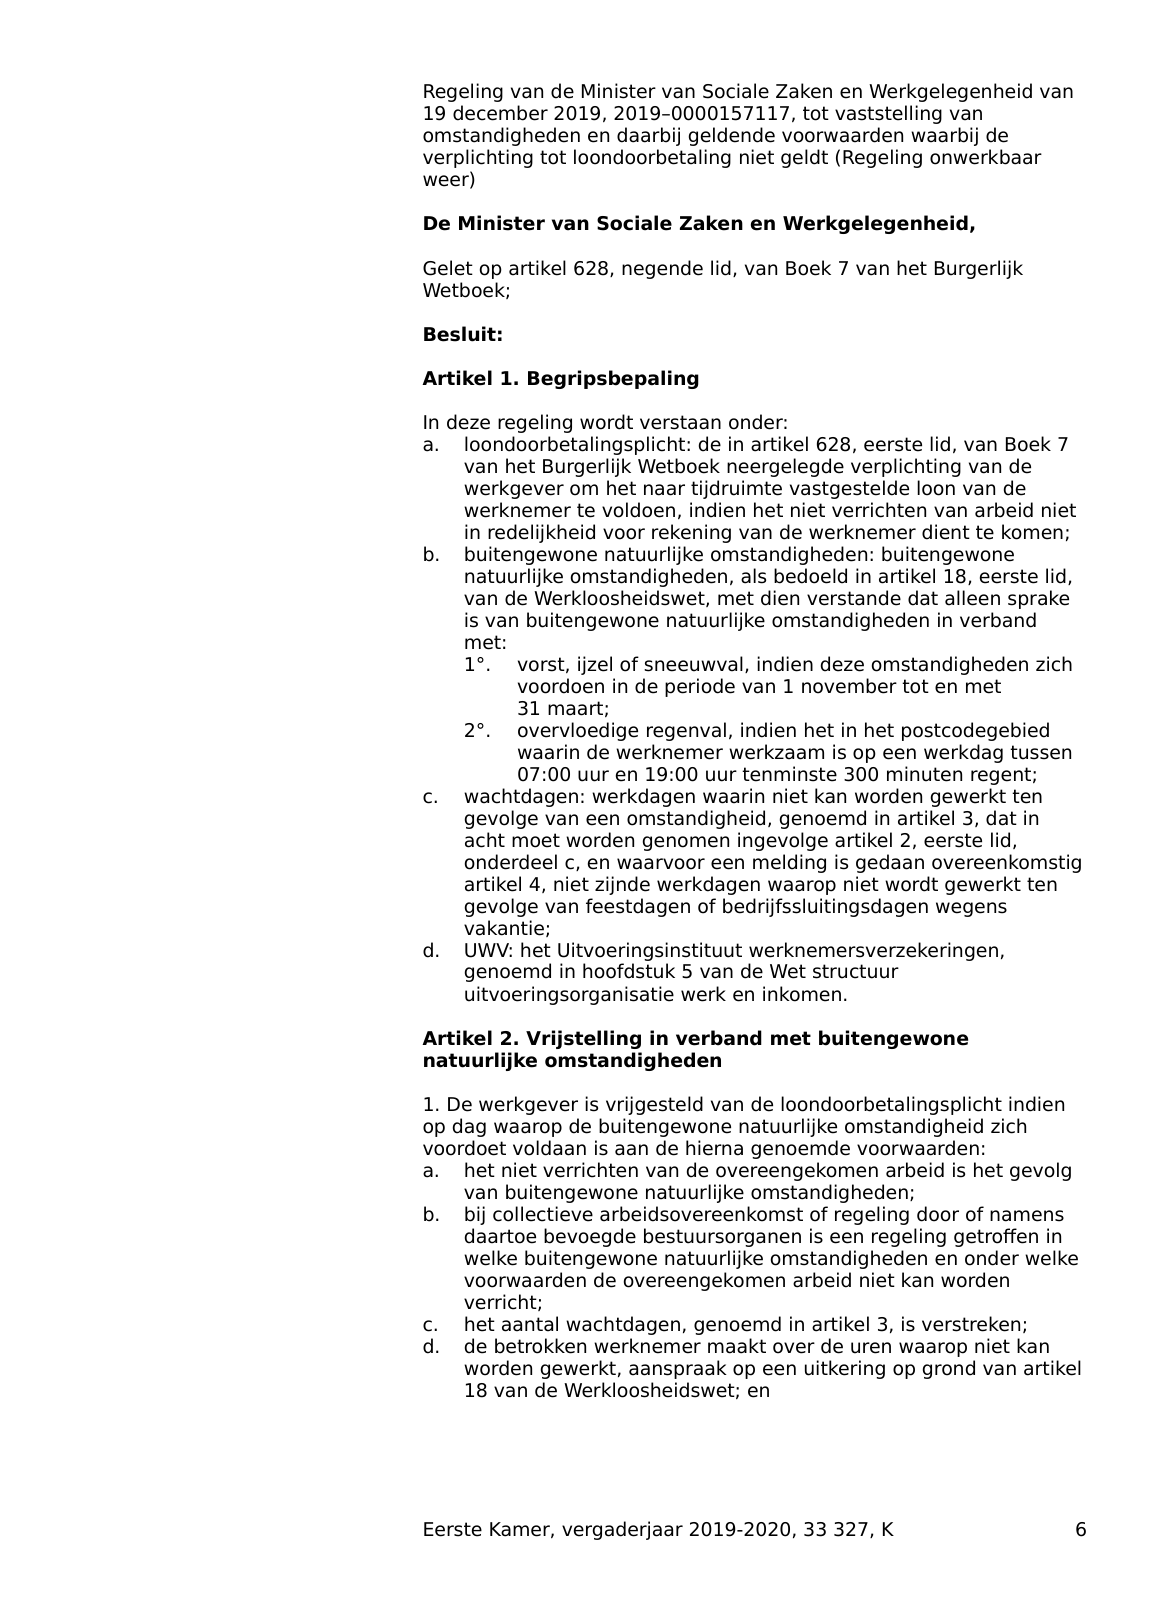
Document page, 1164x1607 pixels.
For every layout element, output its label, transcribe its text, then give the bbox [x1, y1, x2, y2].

subtitle Besluit: [422, 324, 1087, 346]
text d. de betrokken werknemer maakt over de uren waarop niet kan worden gewerkt, aanspraak op een uitkering op grond van artikel 18 van de Werkloosheidswet; en [422, 1336, 1087, 1401]
text a. het niet verrichten van de overeengekomen arbeid is het gevolg van buitengewone natuurlijke omstandigheden; [422, 1160, 1087, 1204]
text b. bij collectieve arbeidsovereenkomst of regeling door of namens daartoe bevoegde bestuursorganen is een regeling getroffen in welke buitengewone natuurlijke omstandigheden en onder welke voorwaarden de overeengekomen arbeid niet kan worden verricht; [422, 1204, 1087, 1313]
text 1. De werkgever is vrijgesteld van de loondoorbetalingsplicht indien op dag waarop de buitengewone natuurlijke omstandigheid zich voordoet voldaan is aan de hierna genoemde voorwaarden: [422, 1094, 1087, 1160]
text b. buitengewone natuurlijke omstandigheden: buitengewone natuurlijke omstandigheden, als bedoeld in artikel 18, eerste lid, van de Werkloosheidswet, met dien verstande dat alleen sprake is van buitengewone natuurlijke omstandigheden in verband met: [422, 544, 1087, 654]
text 1°. vorst, ijzel of sneeuwval, indien deze omstandigheden zich voordoen in de periode van 1 november tot en met 31 maart; [464, 654, 1087, 720]
text a. loondoorbetalingsplicht: de in artikel 628, eerste lid, van Boek 7 van het Burgerlijk Wetboek neergelegde verplichting van de werkgever om het naar tijdruimte vastgestelde loon van de werknemer te voldoen, indien het niet verrichten van arbeid niet in redelijkheid voor rekening van de werknemer dient te komen; [422, 434, 1087, 544]
subtitle De Minister van Sociale Zaken en Werkgelegenheid, [422, 213, 1087, 235]
text Gelet op artikel 628, negende lid, van Boek 7 van het Burgerlijk Wetboek; [422, 257, 1087, 301]
text Regeling van de Minister van Sociale Zaken en Werkgelegenheid van 19 december 2019, 2019–0000157117, tot vaststelling van omstandigheden en daarbij geldende voorwaarden waarbij de verplichting tot loondoorbetaling niet geldt (Regeling onwerkbaar weer) [422, 81, 1087, 191]
subtitle Artikel 2. Vrijstelling in verband met buitengewone natuurlijke omstandigheden [422, 1028, 1087, 1072]
text 2°. overvloedige regenval, indien het in het postcodegebied waarin de werknemer werkzaam is op een werkdag tussen 07:00 uur en 19:00 uur tenminste 300 minuten regent; [464, 720, 1087, 786]
subtitle Artikel 1. Begripsbepaling [422, 368, 1087, 390]
text c. wachtdagen: werkdagen waarin niet kan worden gewerkt ten gevolge van een omstandigheid, genoemd in artikel 3, dat in acht moet worden genomen ingevolge artikel 2, eerste lid, onderdeel c, en waarvoor een melding is gedaan overeenkomstig artikel 4, niet zijnde werkdagen waarop niet wordt gewerkt ten gevolge van feestdagen of bedrijfssluitingsdagen wegens vakantie; [422, 786, 1087, 939]
text c. het aantal wachtdagen, genoemd in artikel 3, is verstreken; [422, 1313, 1087, 1336]
text In deze regeling wordt verstaan onder: [422, 412, 1087, 434]
text d. UWV: het Uitvoeringsinstituut werknemersverzekeringen, genoemd in hoofdstuk 5 van de Wet structuur uitvoeringsorganisatie werk en inkomen. [422, 939, 1087, 1005]
